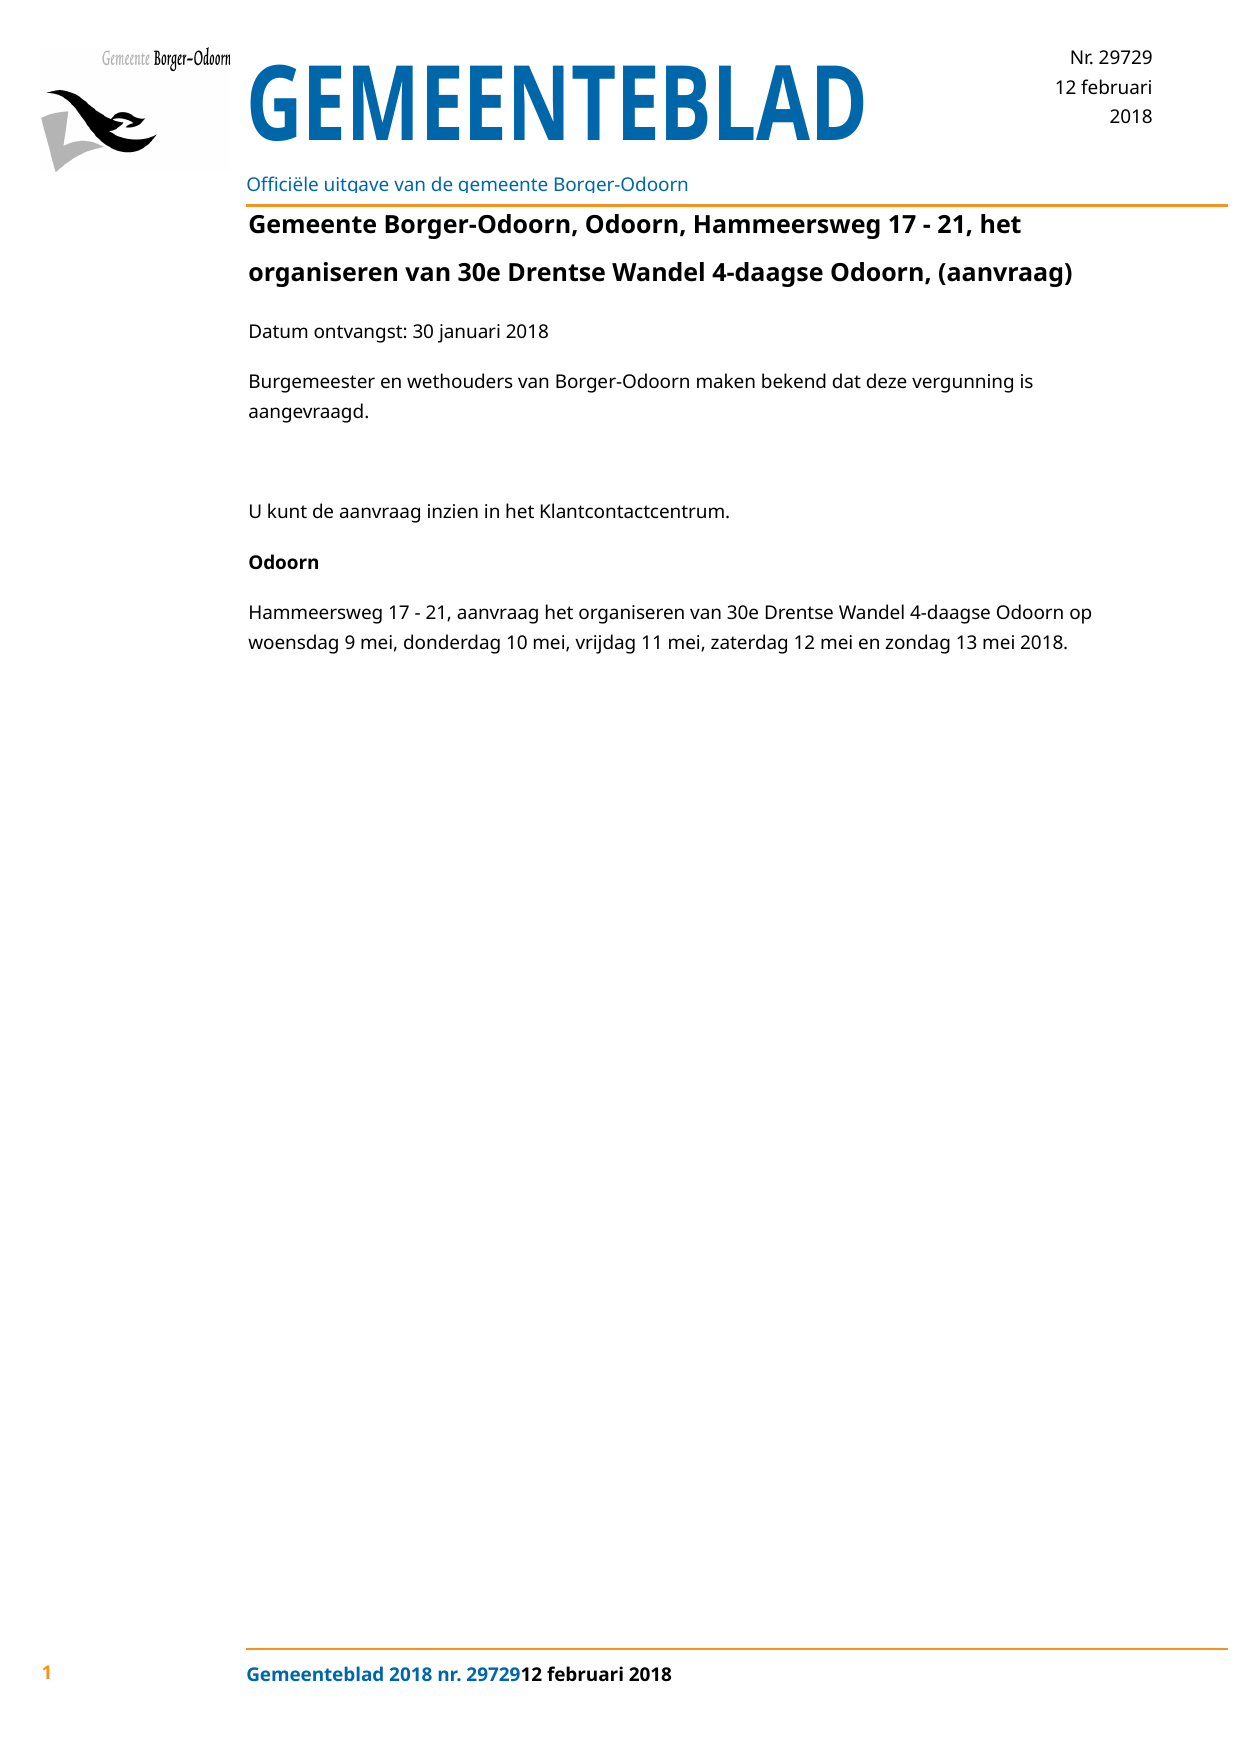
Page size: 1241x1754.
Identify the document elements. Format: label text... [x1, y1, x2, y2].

picture [41, 47, 231, 172]
text Burgemeester en wethouders van Borger-Odoorn maken bekend dat deze vergunning is aangevraagd. [248, 368, 1152, 424]
text Gemeente Borger-Odoorn, Odoorn, Hammeersweg 17 - 21, het organiseren van 30e Drentse Wandel 4-daagse Odoorn, (aanvraag) [248, 207, 1152, 288]
text Odoorn [248, 549, 1152, 575]
text Hammeersweg 17 - 21, aanvraag het organiseren van 30e Drentse Wandel 4-daagse Odoorn op woensdag 9 mei, donderdag 10 mei, vrijdag 11 mei, zaterdag 12 mei en zondag 13 mei 2018. [248, 599, 1152, 655]
text Datum ontvangst: 30 januari 2018 [248, 318, 1152, 344]
text U kunt de aanvraag inzien in het Klantcontactcentrum. [248, 499, 1152, 524]
